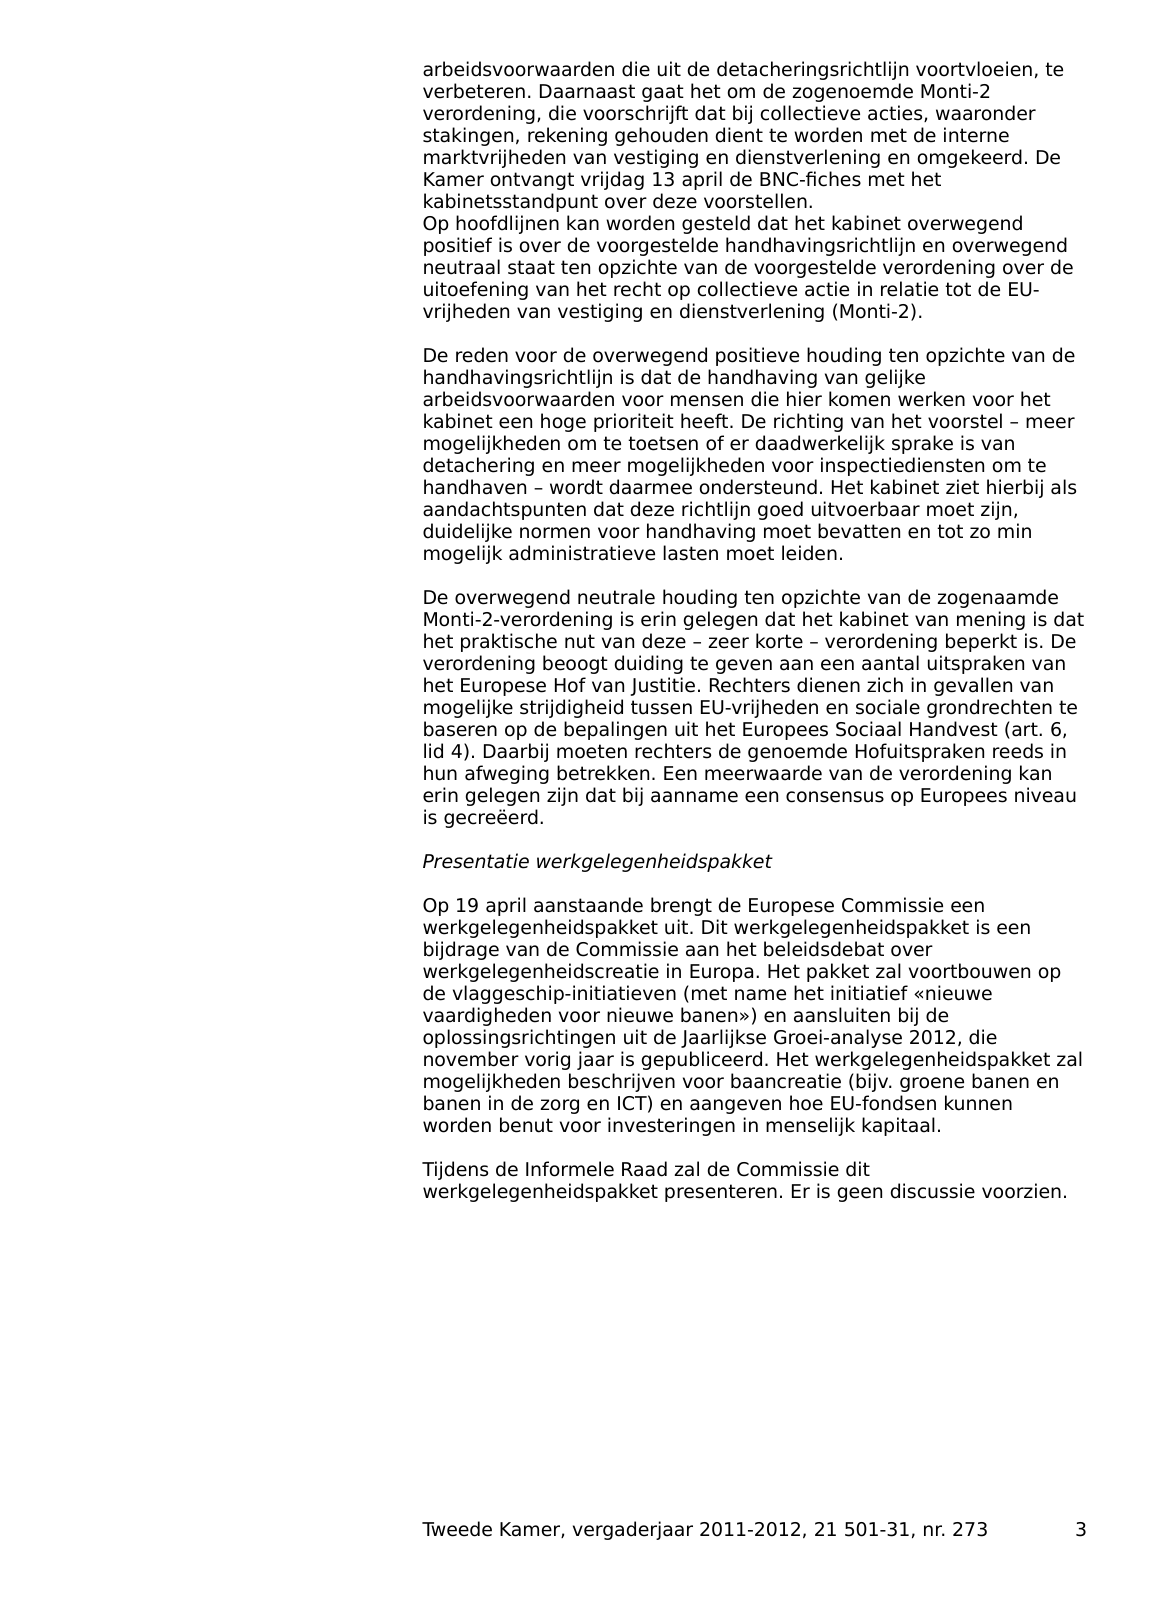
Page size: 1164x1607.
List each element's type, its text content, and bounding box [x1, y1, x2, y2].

text De overwegend neutrale houding ten opzichte van de zogenaamde Monti-2-verordening is erin gelegen dat het kabinet van mening is dat het praktische nut van deze – zeer korte – verordening beperkt is. De verordening beoogt duiding te geven aan een aantal uitspraken van het Europese Hof van Justitie. Rechters dienen zich in gevallen van mogelijke strijdigheid tussen EU-vrijheden en sociale grondrechten te baseren op de bepalingen uit het Europees Sociaal Handvest (art. 6, lid 4). Daarbij moeten rechters de genoemde Hofuitspraken reeds in hun afweging betrekken. Een meerwaarde van de verordening kan erin gelegen zijn dat bij aanname een consensus op Europees niveau is gecreëerd. [422, 587, 1087, 829]
text De reden voor de overwegend positieve houding ten opzichte van de handhavingsrichtlijn is dat de handhaving van gelijke arbeidsvoorwaarden voor mensen die hier komen werken voor het kabinet een hoge prioriteit heeft. De richting van het voorstel – meer mogelijkheden om te toetsen of er daadwerkelijk sprake is van detachering en meer mogelijkheden voor inspectiediensten om te handhaven – wordt daarmee ondersteund. Het kabinet ziet hierbij als aandachtspunten dat deze richtlijn goed uitvoerbaar moet zijn, duidelijke normen voor handhaving moet bevatten en tot zo min mogelijk administratieve lasten moet leiden. [422, 345, 1087, 565]
text Op 19 april aanstaande brengt de Europese Commissie een werkgelegenheidspakket uit. Dit werkgelegenheidspakket is een bijdrage van de Commissie aan het beleidsdebat over werkgelegenheidscreatie in Europa. Het pakket zal voortbouwen op de vlaggeschip-initiatieven (met name het initiatief «nieuwe vaardigheden voor nieuwe banen») en aansluiten bij de oplossingsrichtingen uit de Jaarlijkse Groei-analyse 2012, die november vorig jaar is gepubliceerd. Het werkgelegenheidspakket zal mogelijkheden beschrijven voor baancreatie (bijv. groene banen en banen in de zorg en ICT) en aangeven hoe EU-fondsen kunnen worden benut voor investeringen in menselijk kapitaal. [422, 895, 1087, 1137]
subtitle Presentatie werkgelegenheidspakket [422, 851, 1087, 873]
text Tijdens de Informele Raad zal de Commissie dit werkgelegenheidspakket presenteren. Er is geen discussie voorzien. [422, 1159, 1087, 1203]
text Op hoofdlijnen kan worden gesteld dat het kabinet overwegend positief is over de voorgestelde handhavingsrichtlijn en overwegend neutraal staat ten opzichte van de voorgestelde verordening over de uitoefening van het recht op collectieve actie in relatie tot de EU-vrijheden van vestiging en dienstverlening (Monti-2). [422, 213, 1087, 323]
text arbeidsvoorwaarden die uit de detacheringsrichtlijn voortvloeien, te verbeteren. Daarnaast gaat het om de zogenoemde Monti-2 verordening, die voorschrijft dat bij collectieve acties, waaronder stakingen, rekening gehouden dient te worden met de interne marktvrijheden van vestiging en dienstverlening en omgekeerd. De Kamer ontvangt vrijdag 13 april de BNC-fiches met het kabinetsstandpunt over deze voorstellen. [422, 59, 1087, 213]
